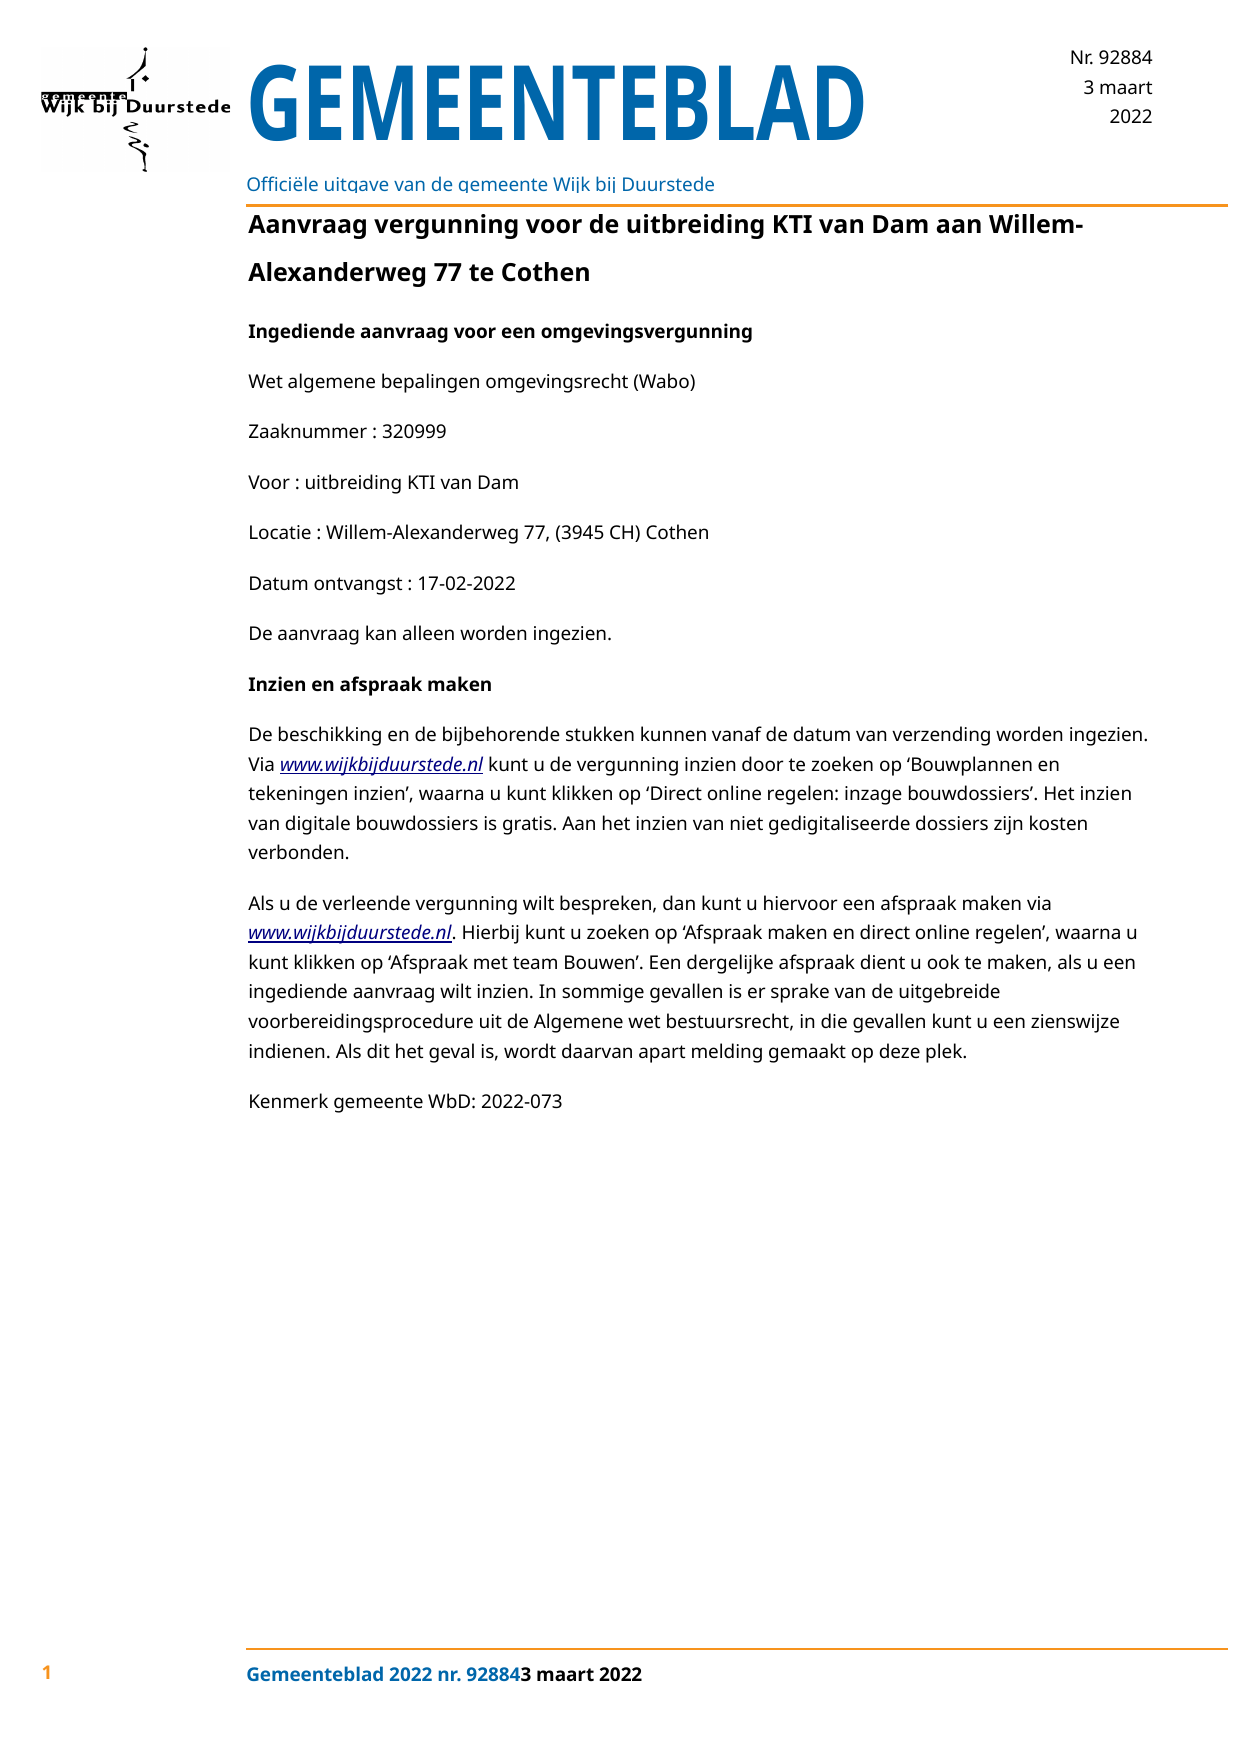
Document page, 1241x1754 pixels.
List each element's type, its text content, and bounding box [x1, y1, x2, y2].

text Zaaknummer : 320999 [248, 419, 1152, 444]
text Aanvraag vergunning voor de uitbreiding KTI van Dam aan Willem-Alexanderweg 77 te Cothen [248, 207, 1152, 288]
text Kenmerk gemeente WbD: 2022-073 [248, 1088, 1152, 1114]
text Locatie : Willem-Alexanderweg 77, (3945 CH) Cothen [248, 519, 1152, 545]
text Ingediende aanvraag voor een omgevingsvergunning [248, 318, 1152, 344]
text Voor : uitbreiding KTI van Dam [248, 469, 1152, 495]
text De beschikking en de bijbehorende stukken kunnen vanaf de datum van verzending worden ingezien. Via www.wijkbijduurstede.nl kunt u de vergunning inzien door te zoeken op ‘Bouwplannen en tekeningen inzien’, waarna u kunt klikken op ‘Direct online regelen: inzage bouwdossiers’. Het inzien van digitale bouwdossiers is gratis. Aan het inzien van niet gedigitaliseerde dossiers zijn kosten verbonden. [248, 721, 1152, 865]
text De aanvraag kan alleen worden ingezien. [248, 620, 1152, 646]
picture [41, 47, 231, 172]
text Wet algemene bepalingen omgevingsrecht (Wabo) [248, 368, 1152, 394]
text Datum ontvangst : 17-02-2022 [248, 570, 1152, 596]
text Inzien en afspraak maken [248, 671, 1152, 697]
text Als u de verleende vergunning wilt bespreken, dan kunt u hiervoor een afspraak maken via www.wijkbijduurstede.nl. Hierbij kunt u zoeken op ‘Afspraak maken en direct online regelen’, waarna u kunt klikken op ‘Afspraak met team Bouwen’. Een dergelijke afspraak dient u ook te maken, als u een ingediende aanvraag wilt inzien. In sommige gevallen is er sprake van de uitgebreide voorbereidingsprocedure uit de Algemene wet bestuursrecht, in die gevallen kunt u een zienswijze indienen. Als dit het geval is, wordt daarvan apart melding gemaakt op deze plek. [248, 890, 1152, 1064]
